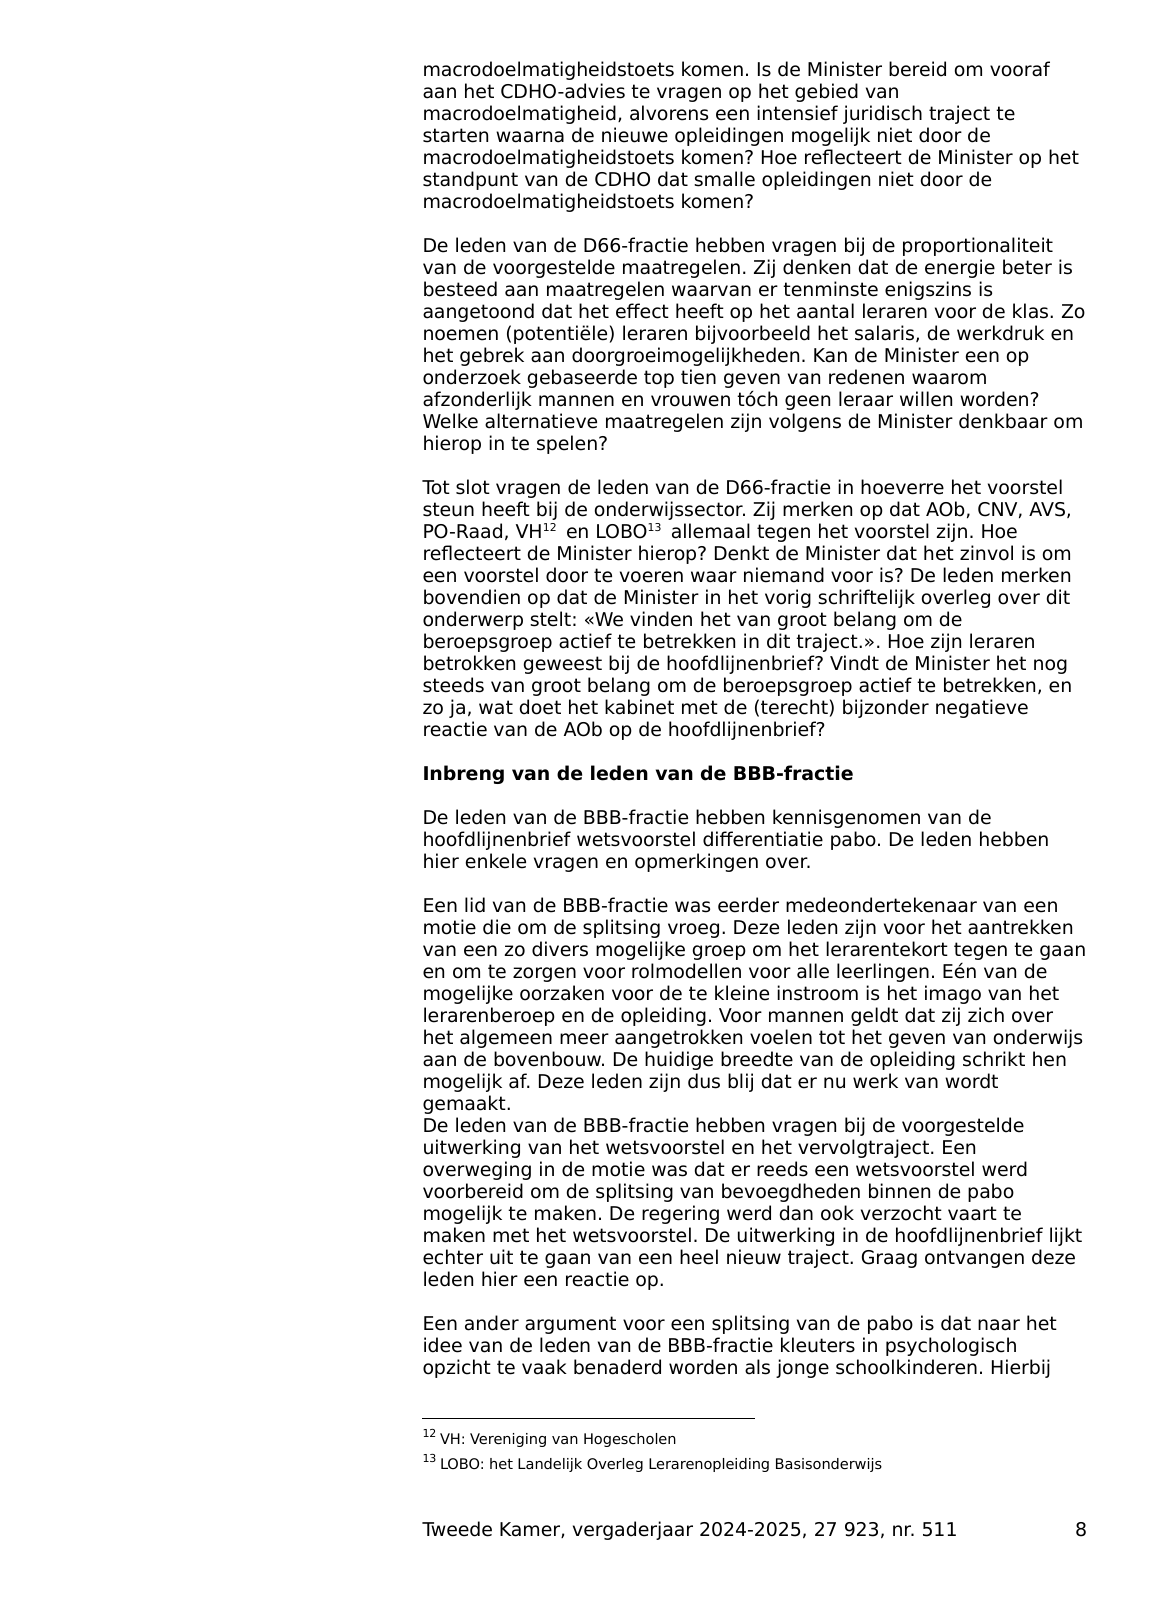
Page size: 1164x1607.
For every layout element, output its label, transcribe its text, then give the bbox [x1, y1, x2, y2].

text macrodoelmatigheidstoets komen. Is de Minister bereid om vooraf aan het CDHO-advies te vragen op het gebied van macrodoelmatigheid, alvorens een intensief juridisch traject te starten waarna de nieuwe opleidingen mogelijk niet door de macrodoelmatigheidstoets komen? Hoe reflecteert de Minister op het standpunt van de CDHO dat smalle opleidingen niet door de macrodoelmatigheidstoets komen? [422, 59, 1087, 213]
text Een lid van de BBB-fractie was eerder medeondertekenaar van een motie die om de splitsing vroeg. Deze leden zijn voor het aantrekken van een zo divers mogelijke groep om het lerarentekort tegen te gaan en om te zorgen voor rolmodellen voor alle leerlingen. Eén van de mogelijke oorzaken voor de te kleine instroom is het imago van het lerarenberoep en de opleiding. Voor mannen geldt dat zij zich over het algemeen meer aangetrokken voelen tot het geven van onderwijs aan de bovenbouw. De huidige breedte van de opleiding schrikt hen mogelijk af. Deze leden zijn dus blij dat er nu werk van wordt gemaakt. [422, 895, 1087, 1115]
text De leden van de D66-fractie hebben vragen bij de proportionaliteit van de voorgestelde maatregelen. Zij denken dat de energie beter is besteed aan maatregelen waarvan er tenminste enigszins is aangetoond dat het effect heeft op het aantal leraren voor de klas. Zo noemen (potentiële) leraren bijvoorbeeld het salaris, de werkdruk en het gebrek aan doorgroeimogelijkheden. Kan de Minister een op onderzoek gebaseerde top tien geven van redenen waarom afzonderlijk mannen en vrouwen tóch geen leraar willen worden? Welke alternatieve maatregelen zijn volgens de Minister denkbaar om hierop in te spelen? [422, 235, 1087, 455]
text VH: Vereniging van Hogescholen [422, 1427, 1087, 1449]
text De leden van de BBB-fractie hebben vragen bij de voorgestelde uitwerking van het wetsvoorstel en het vervolgtraject. Een overweging in de motie was dat er reeds een wetsvoorstel werd voorbereid om de splitsing van bevoegdheden binnen de pabo mogelijk te maken. De regering werd dan ook verzocht vaart te maken met het wetsvoorstel. De uitwerking in de hoofdlijnenbrief lijkt echter uit te gaan van een heel nieuw traject. Graag ontvangen deze leden hier een reactie op. [422, 1115, 1087, 1291]
text Een ander argument voor een splitsing van de pabo is dat naar het idee van de leden van de BBB-fractie kleuters in psychologisch opzicht te vaak benaderd worden als jonge schoolkinderen. Hierbij [422, 1313, 1087, 1379]
text LOBO: het Landelijk Overleg Lerarenopleiding Basisonderwijs [422, 1452, 1087, 1474]
text De leden van de BBB-fractie hebben kennisgenomen van de hoofdlijnenbrief wetsvoorstel differentiatie pabo. De leden hebben hier enkele vragen en opmerkingen over. [422, 807, 1087, 873]
subtitle Inbreng van de leden van de BBB-fractie [422, 763, 1087, 785]
text Tot slot vragen de leden van de D66-fractie in hoeverre het voorstel steun heeft bij de onderwijssector. Zij merken op dat AOb, CNV, AVS, PO-Raad, VH en LOBO allemaal tegen het voorstel zijn. Hoe reflecteert de Minister hierop? Denkt de Minister dat het zinvol is om een voorstel door te voeren waar niemand voor is? De leden merken bovendien op dat de Minister in het vorig schriftelijk overleg over dit onderwerp stelt: «We vinden het van groot belang om de beroepsgroep actief te betrekken in dit traject.». Hoe zijn leraren betrokken geweest bij de hoofdlijnenbrief? Vindt de Minister het nog steeds van groot belang om de beroepsgroep actief te betrekken, en zo ja, wat doet het kabinet met de (terecht) bijzonder negatieve reactie van de AOb op de hoofdlijnenbrief? [422, 477, 1087, 741]
